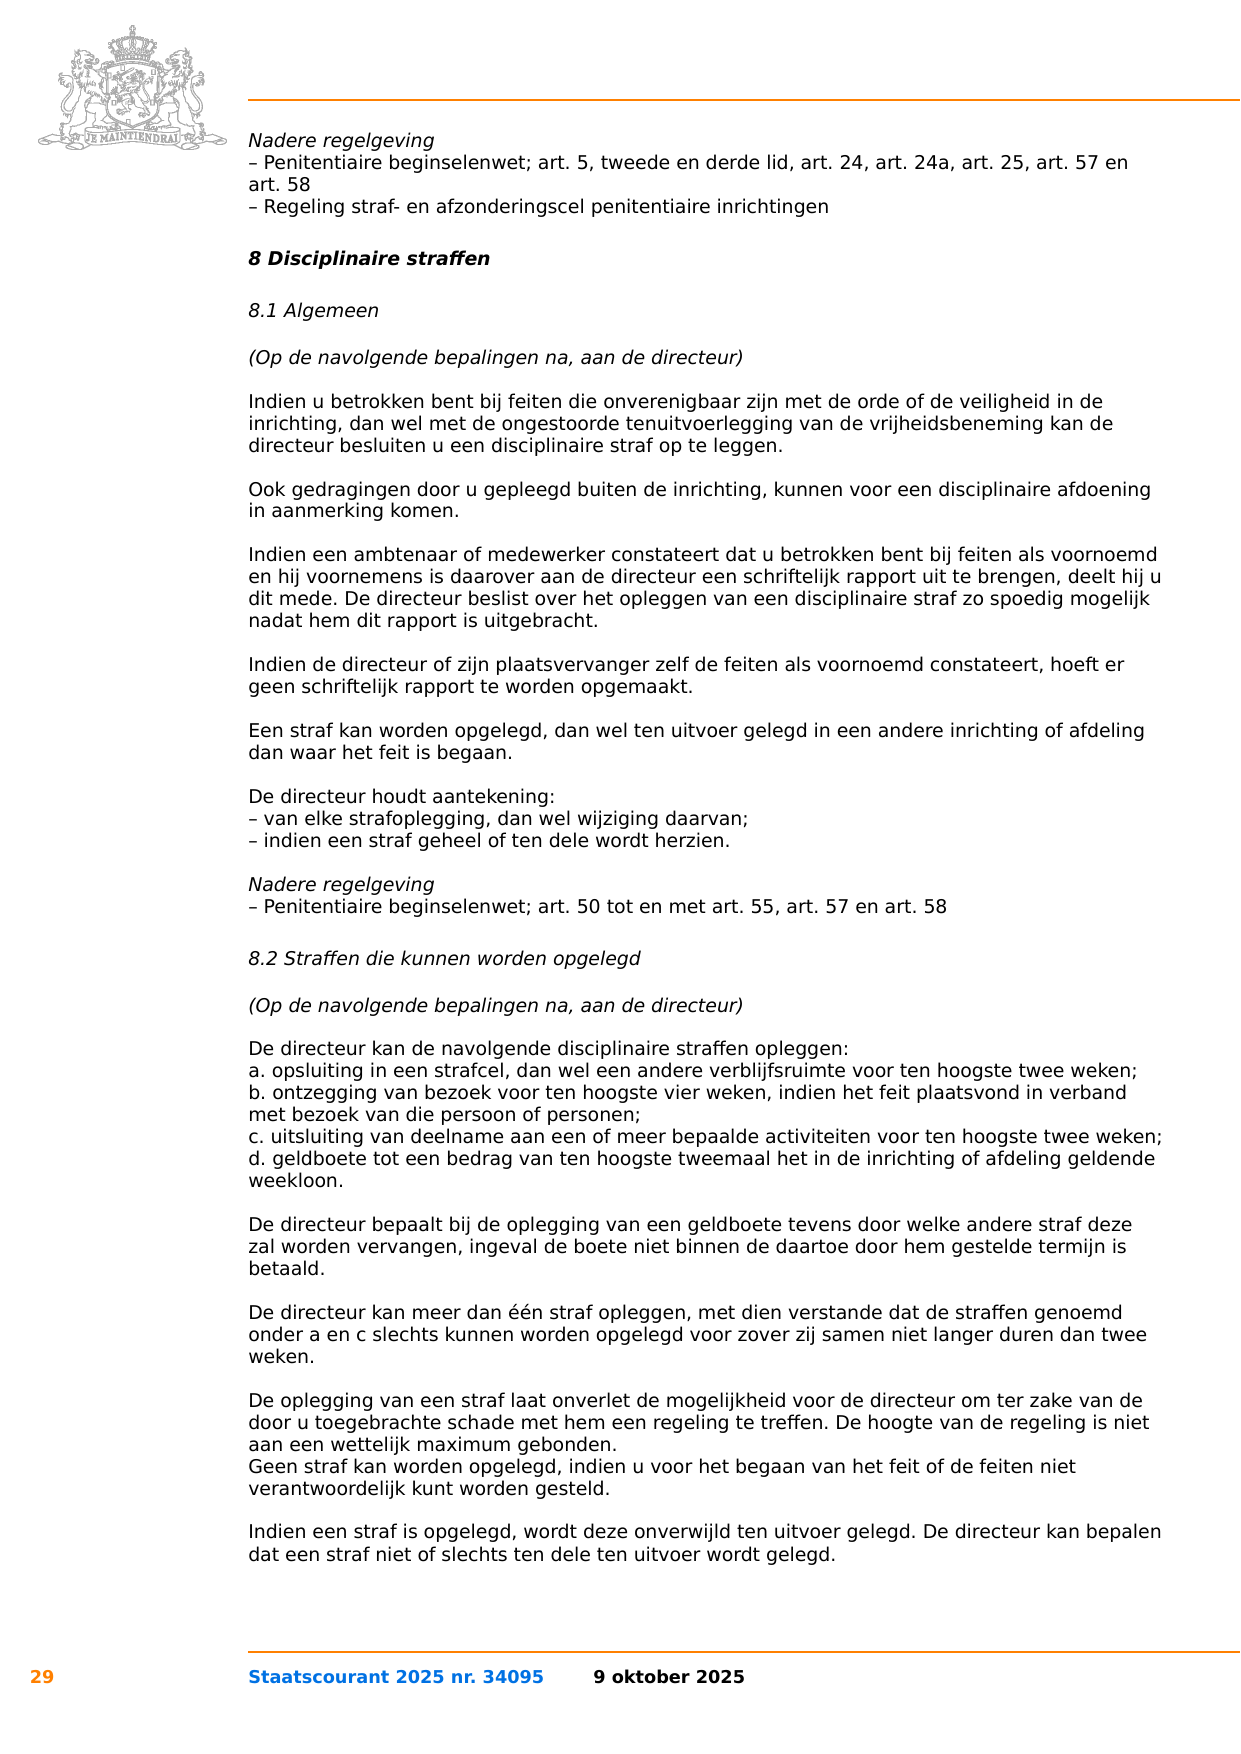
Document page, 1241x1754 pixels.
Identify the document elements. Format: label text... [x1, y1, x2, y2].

text Indien de directeur of zijn plaatsvervanger zelf de feiten als voornoemd constateert, hoeft er geen schriftelijk rapport te worden opgemaakt. [248, 654, 1163, 698]
text De directeur bepaalt bij de oplegging van een geldboete tevens door welke andere straf deze zal worden vervangen, ingeval de boete niet binnen de daartoe door hem gestelde termijn is betaald. [248, 1214, 1163, 1280]
text De directeur houdt aantekening: [248, 786, 1163, 808]
picture [38, 25, 227, 150]
text c. uitsluiting van deelname aan een of meer bepaalde activiteiten voor ten hoogste twee weken; [248, 1126, 1163, 1148]
text – Regeling straf- en afzonderingscel penitentiaire inrichtingen [248, 196, 1163, 218]
subtitle 8.1 Algemeen [248, 300, 1163, 322]
text a. opsluiting in een strafcel, dan wel een andere verblijfsruimte voor ten hoogste twee weken; [248, 1060, 1163, 1082]
text De oplegging van een straf laat onverlet de mogelijkheid voor de directeur om ter zake van de door u toegebrachte schade met hem een regeling te treffen. De hoogte van de regeling is niet aan een wettelijk maximum gebonden. [248, 1390, 1163, 1456]
text De directeur kan meer dan één straf opleggen, met dien verstande dat de straffen genoemd onder a en c slechts kunnen worden opgelegd voor zover zij samen niet langer duren dan twee weken. [248, 1302, 1163, 1368]
subtitle 8 Disciplinaire straffen [248, 248, 1163, 270]
subtitle Nadere regelgeving [248, 873, 1163, 896]
subtitle Nadere regelgeving [248, 130, 1163, 152]
subtitle 8.2 Straffen die kunnen worden opgelegd [248, 947, 1163, 969]
text – Penitentiaire beginselenwet; art. 5, tweede en derde lid, art. 24, art. 24a, art. 25, art. 57 en art. 58 [248, 152, 1163, 196]
text – indien een straf geheel of ten dele wordt herzien. [248, 830, 1163, 852]
text Een straf kan worden opgelegd, dan wel ten uitvoer gelegd in een andere inrichting of afdeling dan waar het feit is begaan. [248, 720, 1163, 764]
text (Op de navolgende bepalingen na, aan de directeur) [248, 994, 1163, 1016]
text De directeur kan de navolgende disciplinaire straffen opleggen: [248, 1038, 1163, 1060]
text b. ontzegging van bezoek voor ten hoogste vier weken, indien het feit plaatsvond in verband met bezoek van die persoon of personen; [248, 1082, 1163, 1126]
text – Penitentiaire beginselenwet; art. 50 tot en met art. 55, art. 57 en art. 58 [248, 896, 1163, 917]
text (Op de navolgende bepalingen na, aan de directeur) [248, 347, 1163, 369]
text d. geldboete tot een bedrag van ten hoogste tweemaal het in de inrichting of afdeling geldende weekloon. [248, 1148, 1163, 1192]
text – van elke strafoplegging, dan wel wijziging daarvan; [248, 808, 1163, 830]
text Geen straf kan worden opgelegd, indien u voor het begaan van het feit of de feiten niet verantwoordelijk kunt worden gesteld. [248, 1456, 1163, 1499]
text Indien een ambtenaar of medewerker constateert dat u betrokken bent bij feiten als voornoemd en hij voornemens is daarover aan de directeur een schriftelijk rapport uit te brengen, deelt hij u dit mede. De directeur beslist over het opleggen van een disciplinaire straf zo spoedig mogelijk nadat hem dit rapport is uitgebracht. [248, 544, 1163, 632]
text Indien een straf is opgelegd, wordt deze onverwijld ten uitvoer gelegd. De directeur kan bepalen dat een straf niet of slechts ten dele ten uitvoer wordt gelegd. [248, 1521, 1163, 1565]
text Ook gedragingen door u gepleegd buiten de inrichting, kunnen voor een disciplinaire afdoening in aanmerking komen. [248, 478, 1163, 522]
text Indien u betrokken bent bij feiten die onverenigbaar zijn met de orde of de veiligheid in de inrichting, dan wel met de ongestoorde tenuitvoerlegging van de vrijheidsbeneming kan de directeur besluiten u een disciplinaire straf op te leggen. [248, 391, 1163, 457]
